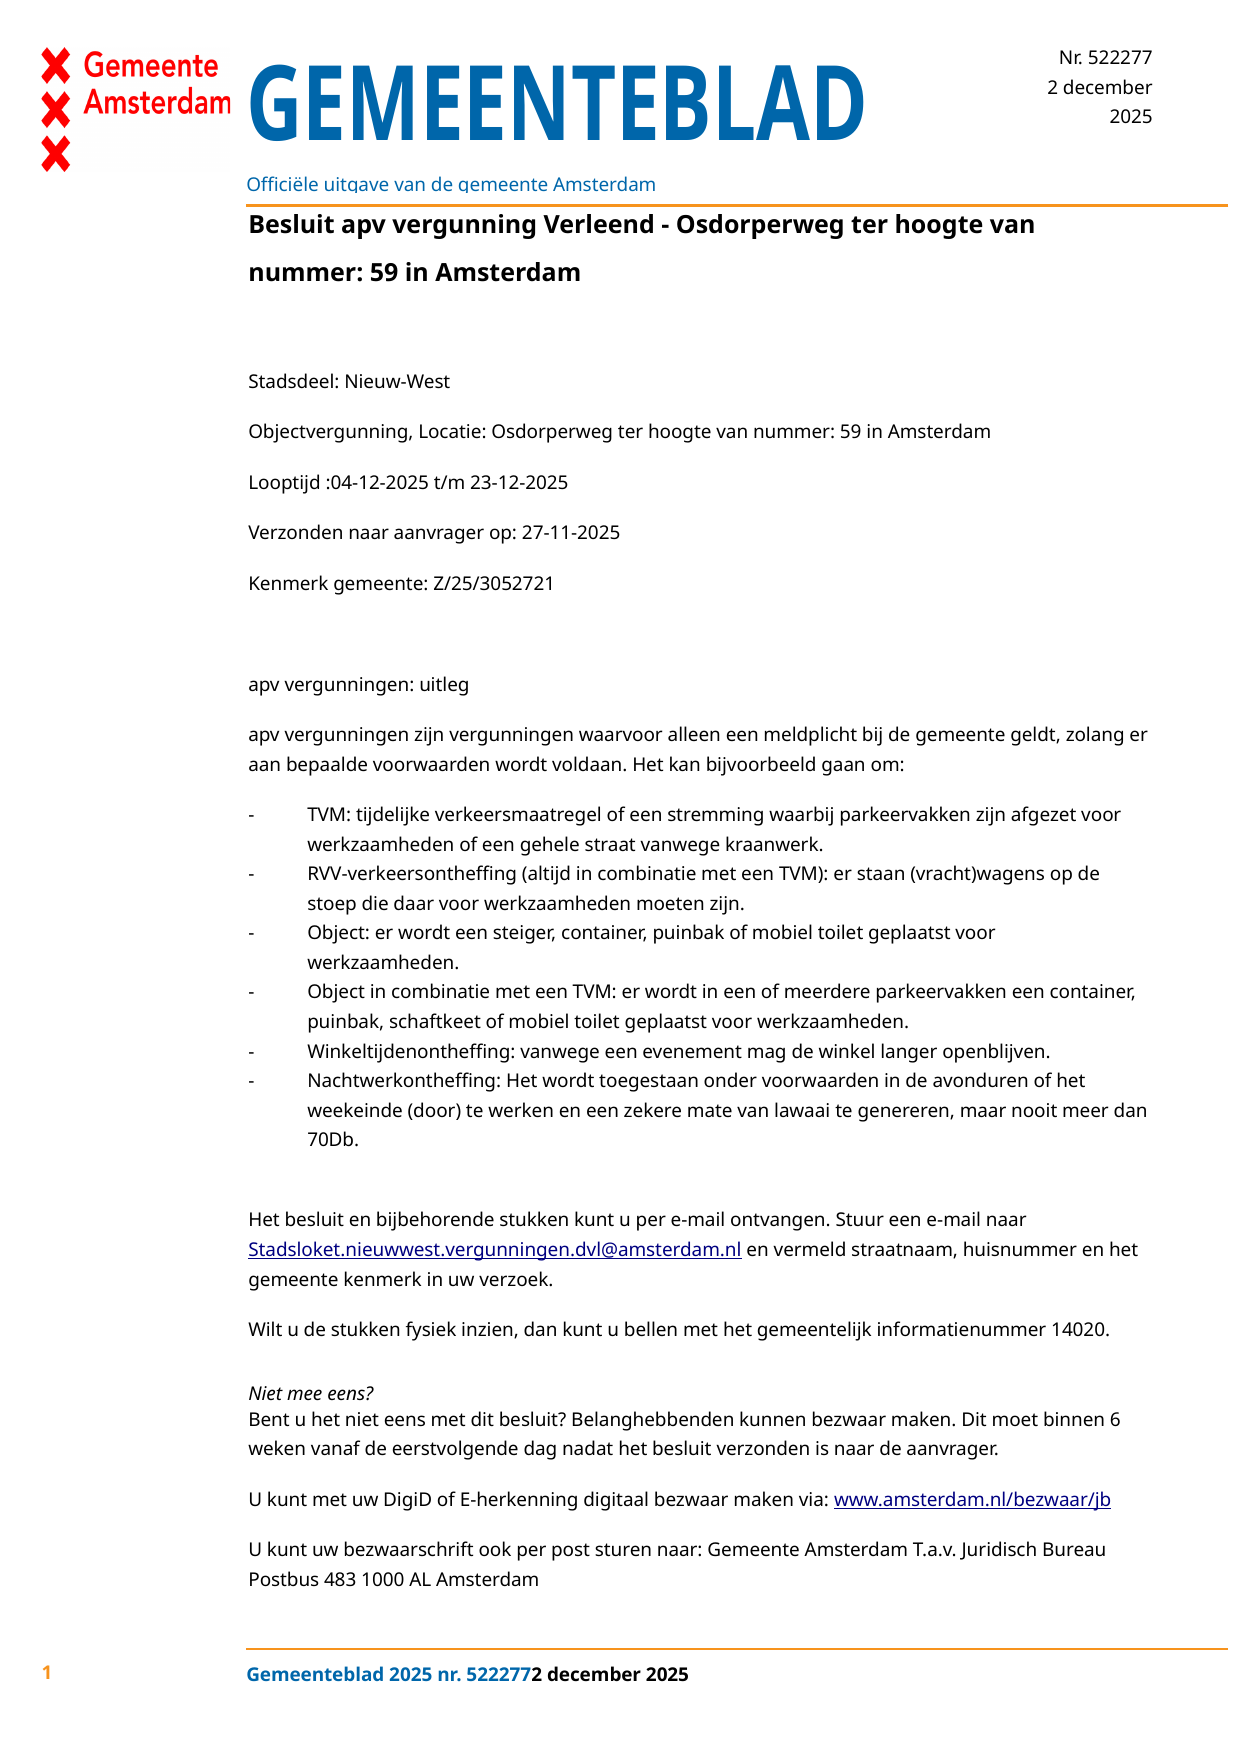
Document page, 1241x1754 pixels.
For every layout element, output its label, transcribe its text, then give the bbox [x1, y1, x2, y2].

picture [41, 47, 231, 172]
list RVV-verkeersontheffing (altijd in combinatie met een TVM): er staan (vracht)wagens op de stoep die daar voor werkzaamheden moeten zijn. [248, 860, 1152, 916]
list Object in combinatie met een TVM: er wordt in een of meerdere parkeervakken een container, puinbak, schaftkeet of mobiel toilet geplaatst voor werkzaamheden. [248, 979, 1152, 1034]
text U kunt met uw DigiD of E-herkenning digitaal bezwaar maken via: www.amsterdam.nl/bezwaar/jb [248, 1486, 1152, 1512]
list TVM: tijdelijke verkeersmaatregel of een stremming waarbij parkeervakken zijn afgezet voor werkzaamheden of een gehele straat vanwege kraanwerk. [248, 801, 1152, 857]
list Object: er wordt een steiger, container, puinbak of mobiel toilet geplaatst voor werkzaamheden. [248, 919, 1152, 975]
text apv vergunningen zijn vergunningen waarvoor alleen een meldplicht bij de gemeente geldt, zolang er aan bepaalde voorwaarden wordt voldaan. Het kan bijvoorbeeld gaan om: [248, 721, 1152, 777]
text U kunt uw bezwaarschrift ook per post sturen naar: Gemeente Amsterdam T.a.v. Juridisch Bureau Postbus 483 1000 AL Amsterdam [248, 1536, 1152, 1592]
text Het besluit en bijbehorende stukken kunt u per e-mail ontvangen. Stuur een e-mail naar Stadsloket.nieuwwest.vergunningen.dvl@amsterdam.nl en vermeld straatnaam, huisnummer en het gemeente kenmerk in uw verzoek. [248, 1207, 1152, 1292]
text Niet mee eens? [248, 1380, 1152, 1406]
text Objectvergunning, Locatie: Osdorperweg ter hoogte van nummer: 59 in Amsterdam [248, 419, 1152, 444]
text Bent u het niet eens met dit besluit? Belanghebbenden kunnen bezwaar maken. Dit moet binnen 6 weken vanaf de eerstvolgende dag nadat het besluit verzonden is naar de aanvrager. [248, 1406, 1152, 1461]
text Verzonden naar aanvrager op: 27-11-2025 [248, 519, 1152, 545]
text apv vergunningen: uitleg [248, 671, 1152, 697]
list Winkeltijdenontheffing: vanwege een evenement mag de winkel langer openblijven. [248, 1038, 1152, 1064]
text Kenmerk gemeente: Z/25/3052721 [248, 570, 1152, 596]
text Looptijd :04-12-2025 t/m 23-12-2025 [248, 469, 1152, 495]
text Stadsdeel: Nieuw-West [248, 368, 1152, 394]
text Besluit apv vergunning Verleend - Osdorperweg ter hoogte van nummer: 59 in Amsterdam [248, 207, 1152, 288]
text Wilt u de stukken fysiek inzien, dan kunt u bellen met het gemeentelijk informatienummer 14020. [248, 1316, 1152, 1342]
list Nachtwerkontheffing: Het wordt toegestaan onder voorwaarden in de avonduren of het weekeinde (door) te werken en een zekere mate van lawaai te genereren, maar nooit meer dan 70Db. [248, 1067, 1152, 1152]
